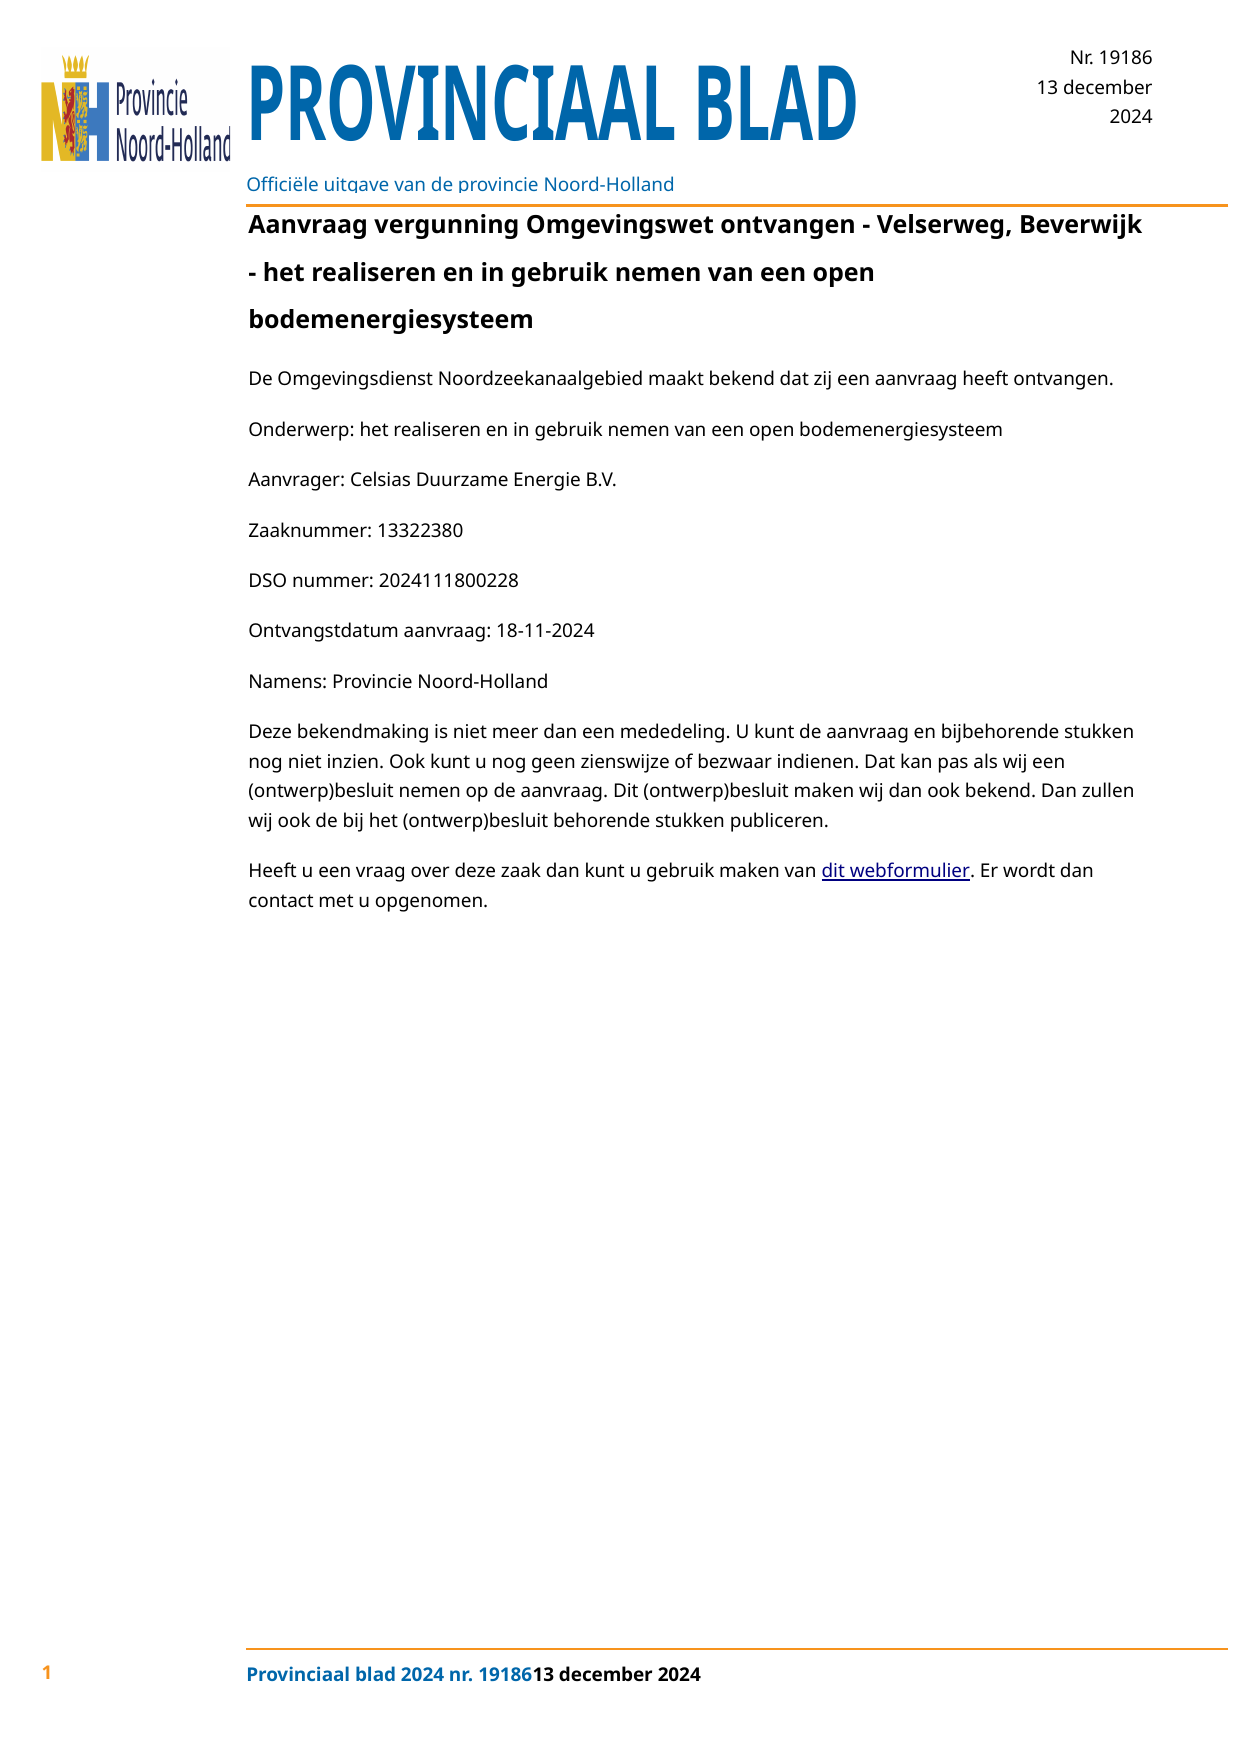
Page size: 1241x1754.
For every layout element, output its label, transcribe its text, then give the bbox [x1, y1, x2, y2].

text Onderwerp: het realiseren en in gebruik nemen van een open bodemenergiesysteem [248, 416, 1152, 442]
text De Omgevingsdienst Noordzeekanaalgebied maakt bekend dat zij een aanvraag heeft ontvangen. [248, 366, 1152, 391]
text Namens: Provincie Noord-Holland [248, 668, 1152, 694]
text Aanvrager: Celsias Duurzame Energie B.V. [248, 466, 1152, 492]
text DSO nummer: 2024111800228 [248, 567, 1152, 593]
text Heeft u een vraag over deze zaak dan kunt u gebruik maken van dit webformulier. Er wordt dan contact met u opgenomen. [248, 858, 1152, 913]
picture [41, 47, 231, 172]
text Aanvraag vergunning Omgevingswet ontvangen - Velserweg, Beverwijk - het realiseren en in gebruik nemen van een open bodemenergiesysteem [248, 207, 1152, 336]
text Zaaknummer: 13322380 [248, 517, 1152, 542]
text Deze bekendmaking is niet meer dan een mededeling. U kunt de aanvraag en bijbehorende stukken nog niet inzien. Ook kunt u nog geen zienswijze of bezwaar indienen. Dat kan pas als wij een (ontwerp)besluit nemen op de aanvraag. Dit (ontwerp)besluit maken wij dan ook bekend. Dan zullen wij ook de bij het (ontwerp)besluit behorende stukken publiceren. [248, 718, 1152, 833]
text Ontvangstdatum aanvraag: 18-11-2024 [248, 618, 1152, 643]
